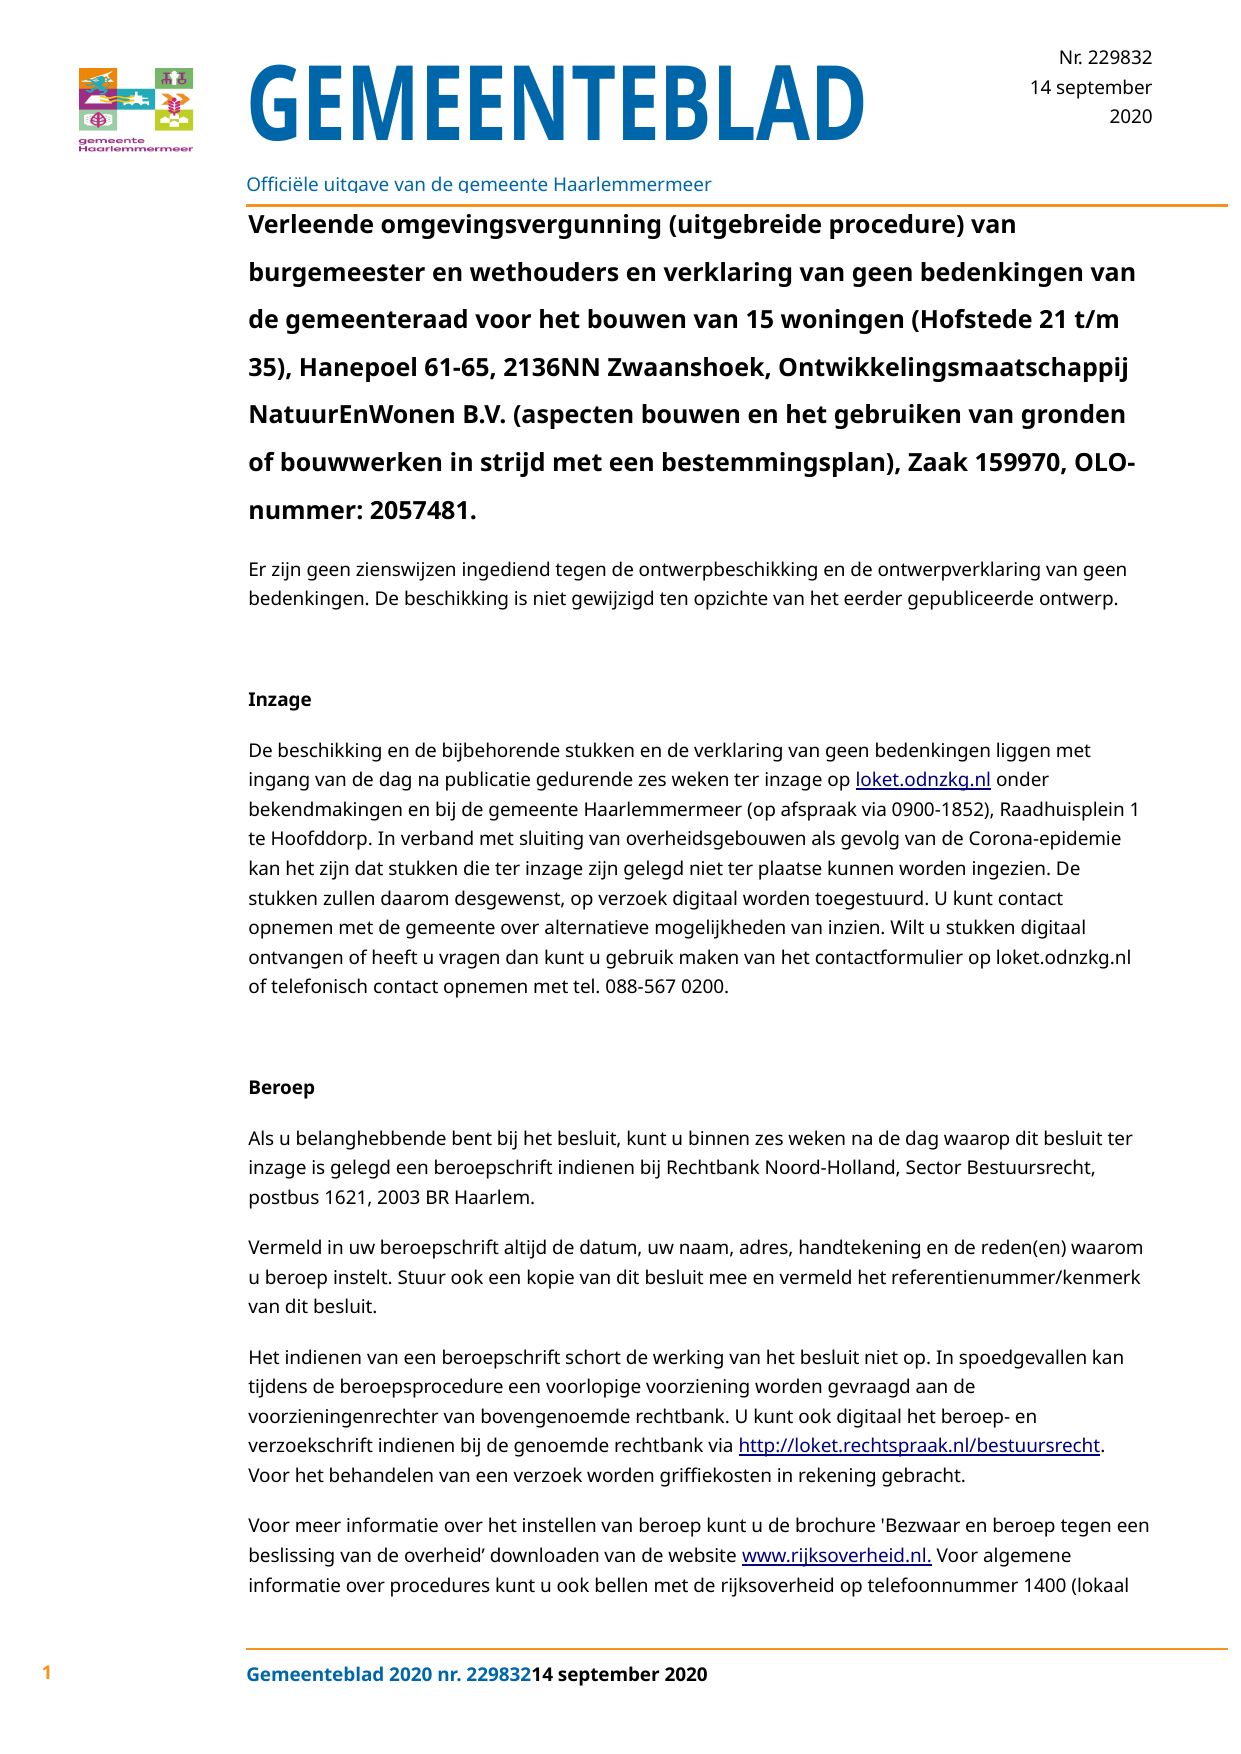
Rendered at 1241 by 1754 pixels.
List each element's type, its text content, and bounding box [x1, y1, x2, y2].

text De beschikking en de bijbehorende stukken en de verklaring van geen bedenkingen liggen met ingang van de dag na publicatie gedurende zes weken ter inzage op loket.odnzkg.nl onder bekendmakingen en bij de gemeente Haarlemmermeer (op afspraak via 0900-1852), Raadhuisplein 1 te Hoofddorp. In verband met sluiting van overheidsgebouwen als gevolg van de Corona-epidemie kan het zijn dat stukken die ter inzage zijn gelegd niet ter plaatse kunnen worden ingezien. De stukken zullen daarom desgewenst, op verzoek digitaal worden toegestuurd. U kunt contact opnemen met de gemeente over alternatieve mogelijkheden van inzien. Wilt u stukken digitaal ontvangen of heeft u vragen dan kunt u gebruik maken van het contactformulier op loket.odnzkg.nl of telefonisch contact opnemen met tel. 088-567 0200. [248, 737, 1152, 999]
text Inzage [248, 686, 1152, 712]
text Voor meer informatie over het instellen van beroep kunt u de brochure 'Bezwaar en beroep tegen een beslissing van de overheid’ downloaden van de website www.rijksoverheid.nl. Voor algemene informatie over procedures kunt u ook bellen met de rijksoverheid op telefoonnummer 1400 (lokaal [248, 1513, 1152, 1597]
text Als u belanghebbende bent bij het besluit, kunt u binnen zes weken na de dag waarop dit besluit ter inzage is gelegd een beroepschrift indienen bij Rechtbank Noord-Holland, Sector Bestuursrecht, postbus 1621, 2003 BR Haarlem. [248, 1125, 1152, 1209]
text Het indienen van een beroepschrift schort de werking van het besluit niet op. In spoedgevallen kan tijdens de beroepsprocedure een voorlopige voorziening worden gevraagd aan de voorzieningenrechter van bovengenoemde rechtbank. U kunt ook digitaal het beroep- en verzoekschrift indienen bij de genoemde rechtbank via http://loket.rechtspraak.nl/bestuursrecht. Voor het behandelen van een verzoek worden griffiekosten in rekening gebracht. [248, 1344, 1152, 1488]
text Er zijn geen zienswijzen ingediend tegen de ontwerpbeschikking en de ontwerpverklaring van geen bedenkingen. De beschikking is niet gewijzigd ten opzichte van het eerder gepubliceerde ontwerp. [248, 556, 1152, 611]
text Beroep [248, 1074, 1152, 1100]
picture [41, 47, 231, 172]
text Verleende omgevingsvergunning (uitgebreide procedure) van burgemeester en wethouders en verklaring van geen bedenkingen van de gemeenteraad voor het bouwen van 15 woningen (Hofstede 21 t/m 35), Hanepoel 61-65, 2136NN Zwaanshoek, Ontwikkelingsmaatschappij NatuurEnWonen B.V. (aspecten bouwen en het gebruiken van gronden of bouwwerken in strijd met een bestemmingsplan), Zaak 159970, OLO-nummer: 2057481. [248, 207, 1152, 526]
text Vermeld in uw beroepschrift altijd de datum, uw naam, adres, handtekening en de reden(en) waarom u beroep instelt. Stuur ook een kopie van dit besluit mee en vermeld het referentienummer/kenmerk van dit besluit. [248, 1234, 1152, 1319]
